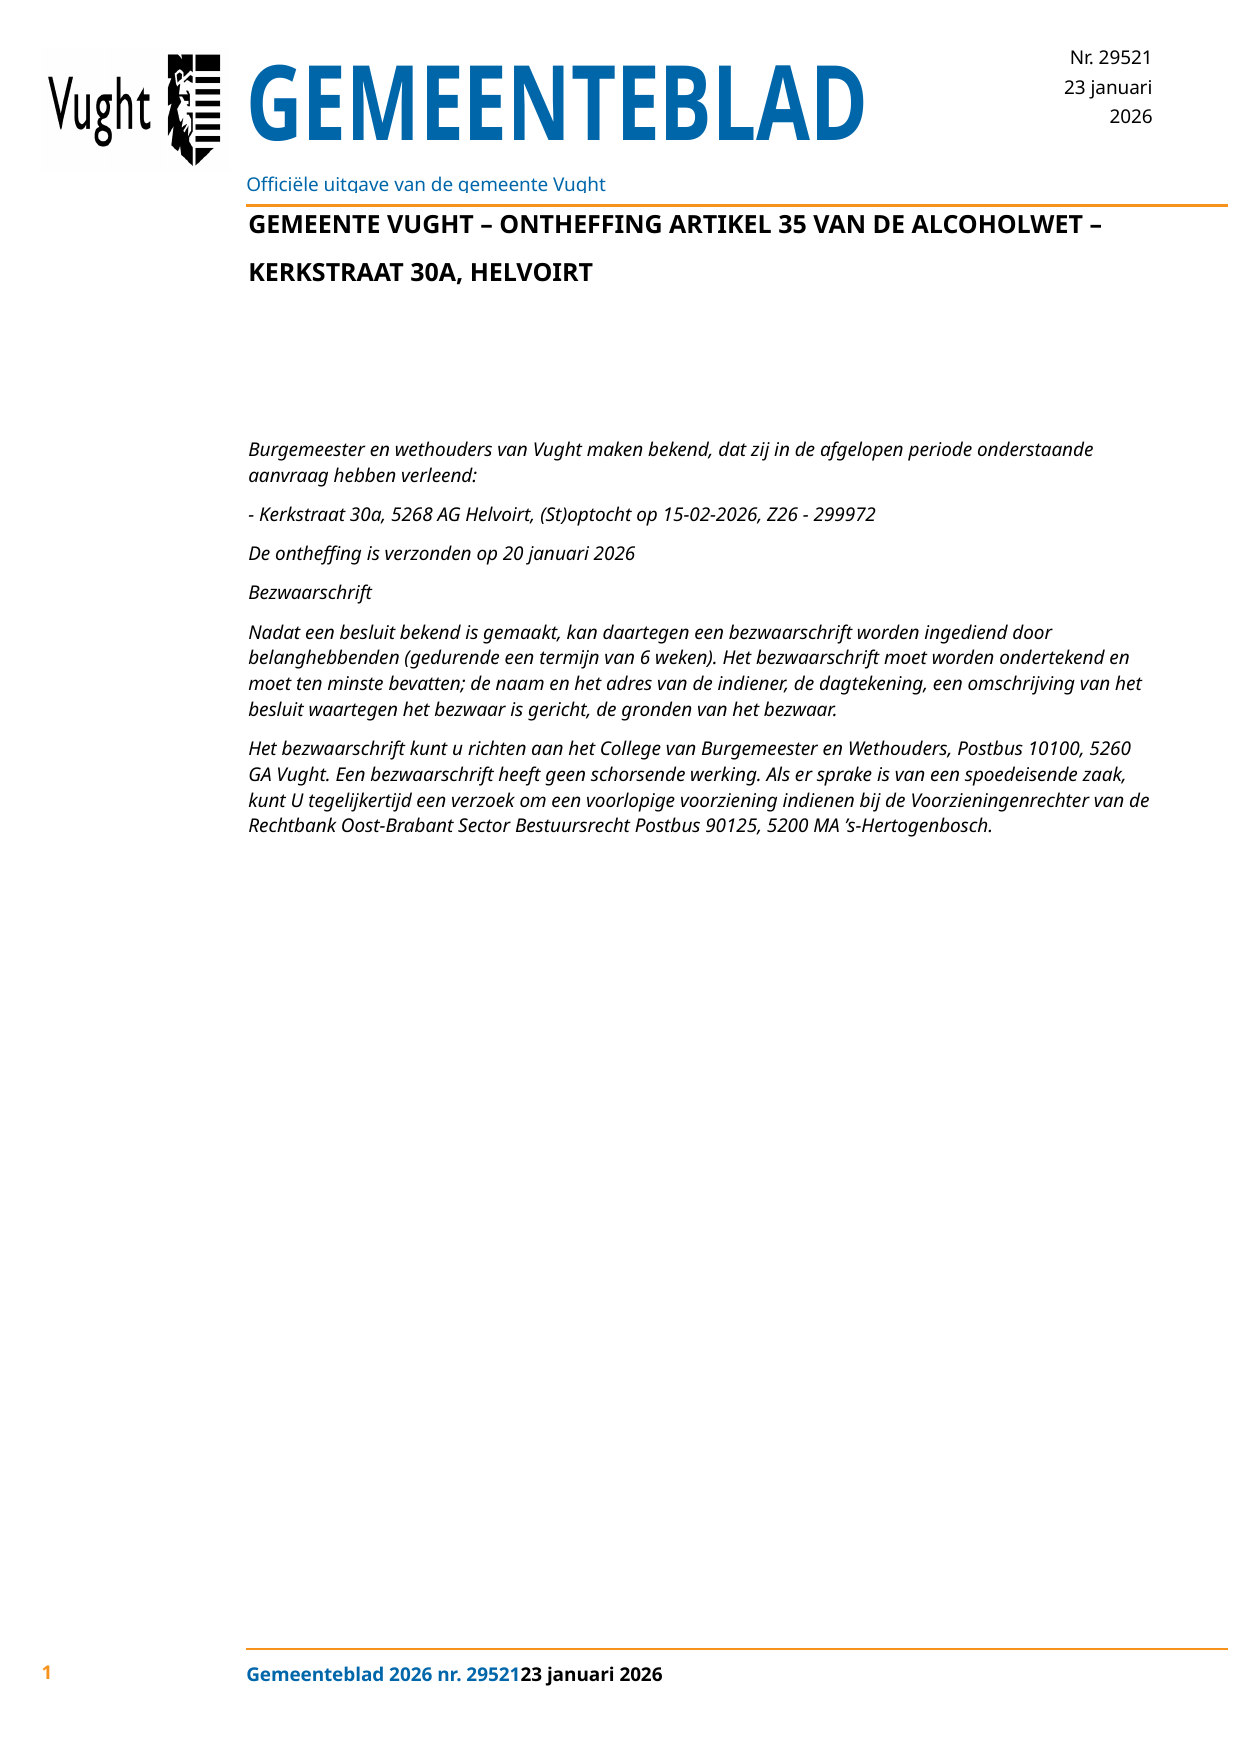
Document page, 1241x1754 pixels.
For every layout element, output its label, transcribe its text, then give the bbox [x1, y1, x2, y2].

picture [41, 47, 231, 172]
text Burgemeester en wethouders van Vught maken bekend, dat zij in de afgelopen periode onderstaande aanvraag hebben verleend: [248, 436, 1152, 487]
text Bezwaarschrift [248, 579, 1152, 605]
text Het bezwaarschrift kunt u richten aan het College van Burgemeester en Wethouders, Postbus 10100, 5260 GA Vught. Een bezwaarschrift heeft geen schorsende werking. Als er sprake is van een spoedeisende zaak, kunt U tegelijkertijd een verzoek om een voorlopige voorziening indienen bij de Voorzieningenrechter van de Rechtbank Oost-Brabant Sector Bestuursrecht Postbus 90125, 5200 MA ’s-Hertogenbosch. [248, 735, 1152, 838]
text GEMEENTE VUGHT – ONTHEFFING ARTIKEL 35 VAN DE ALCOHOLWET – KERKSTRAAT 30A, HELVOIRT [248, 207, 1152, 288]
text De ontheffing is verzonden op 20 januari 2026 [248, 540, 1152, 566]
text Nadat een besluit bekend is gemaakt, kan daartegen een bezwaarschrift worden ingediend door belanghebbenden (gedurende een termijn van 6 weken). Het bezwaarschrift moet worden ondertekend en moet ten minste bevatten; de naam en het adres van de indiener, de dagtekening, een omschrijving van het besluit waartegen het bezwaar is gericht, de gronden van het bezwaar. [248, 619, 1152, 722]
text - Kerkstraat 30a, 5268 AG Helvoirt, (St)optocht op 15-02-2026, Z26 - 299972 [248, 501, 1152, 527]
